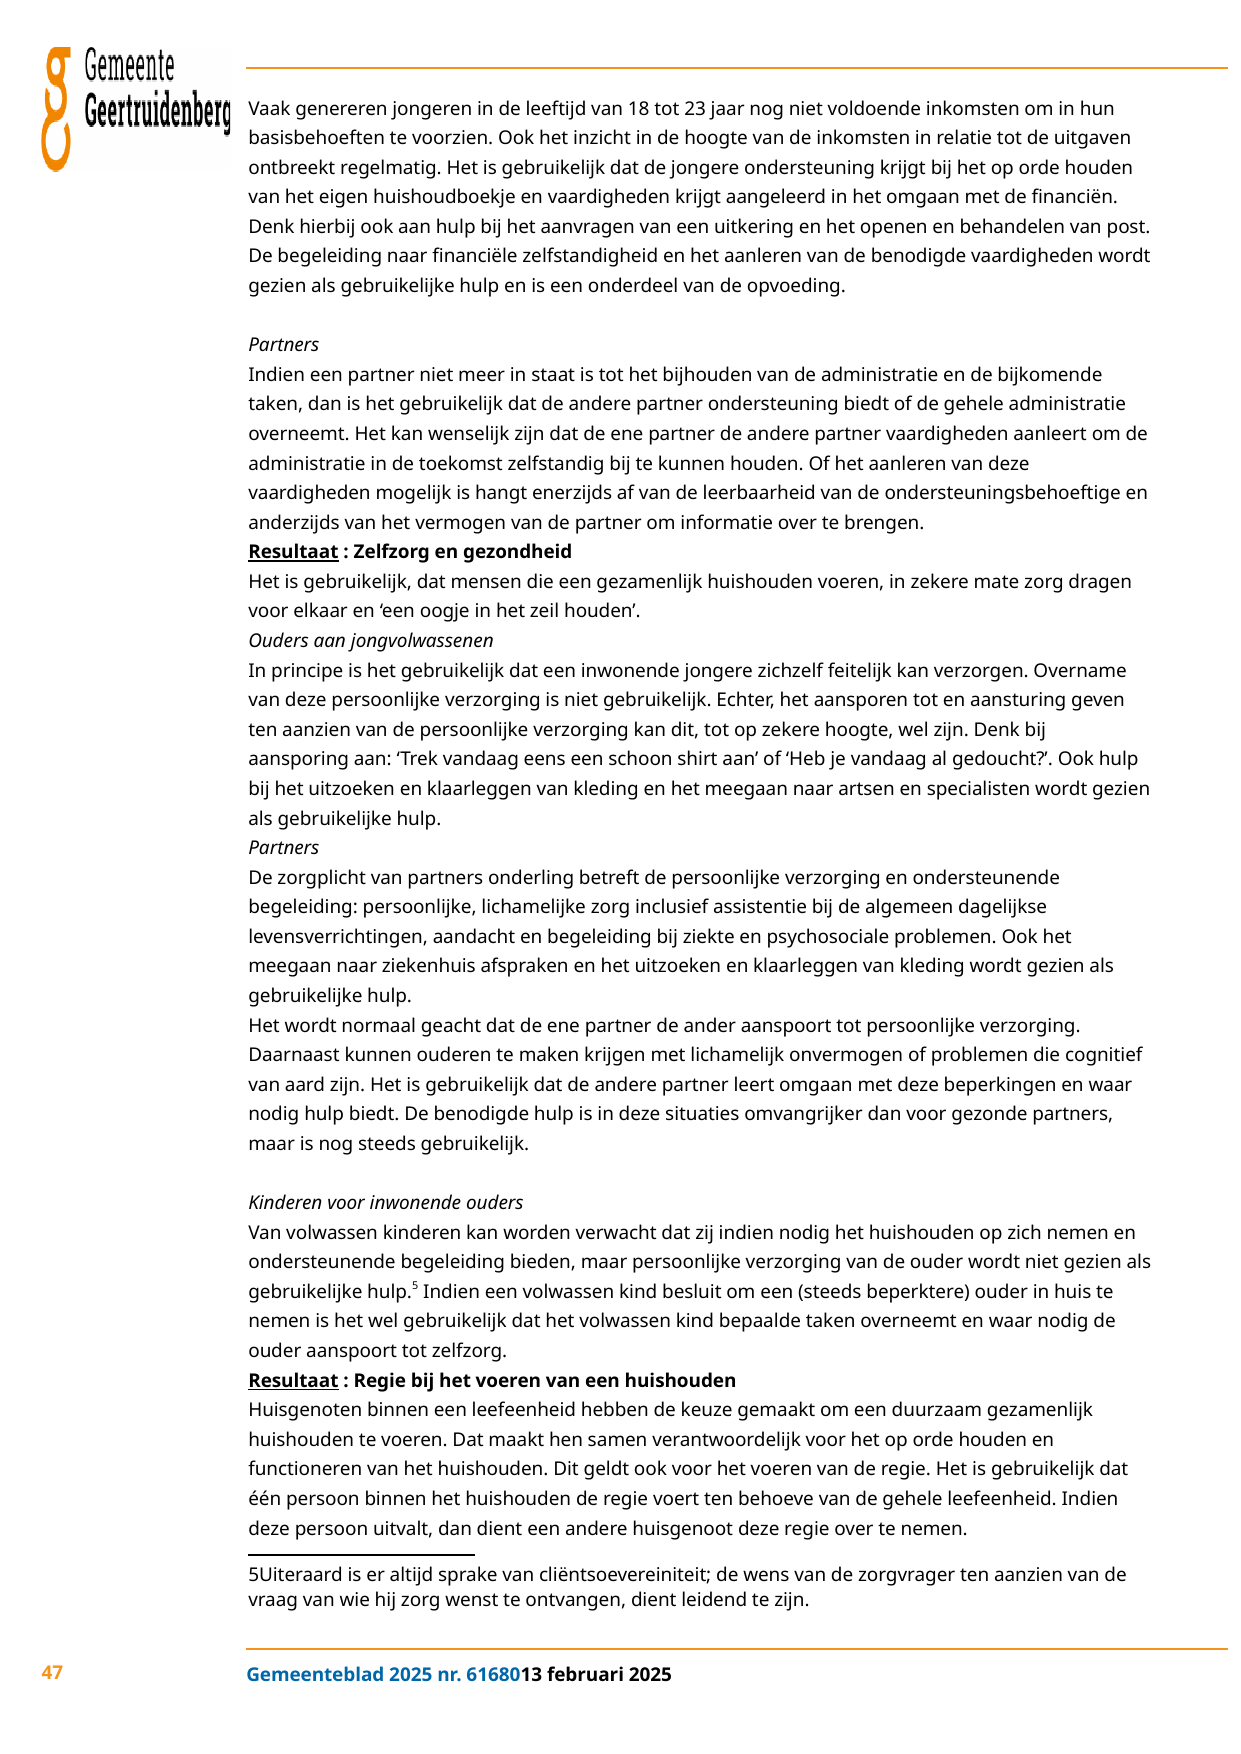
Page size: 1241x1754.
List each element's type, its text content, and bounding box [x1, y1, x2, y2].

text Huisgenoten binnen een leefeenheid hebben de keuze gemaakt om een duurzaam gezamenlijk huishouden te voeren. Dat maakt hen samen verantwoordelijk voor het op orde houden en functioneren van het huishouden. Dit geldt ook voor het voeren van de regie. Het is gebruikelijk dat één persoon binnen het huishouden de regie voert ten behoeve van de gehele leefeenheid. Indien deze persoon uitvalt, dan dient een andere huisgenoot deze regie over te nemen. [248, 1396, 1152, 1541]
text Partners [248, 331, 1152, 357]
text Uiteraard is er altijd sprake van cliëntsoevereiniteit; de wens van de zorgvrager ten aanzien van de vraag van wie hij zorg wenst te ontvangen, dient leidend te zijn. [248, 1561, 1152, 1612]
text Het is gebruikelijk, dat mensen die een gezamenlijk huishouden voeren, in zekere mate zorg dragen voor elkaar en ‘een oogje in het zeil houden’. [248, 568, 1152, 623]
text Resultaat : Zelfzorg en gezondheid [248, 538, 1152, 564]
text Partners [248, 834, 1152, 860]
picture [41, 47, 231, 172]
text In principe is het gebruikelijk dat een inwonende jongere zichzelf feitelijk kan verzorgen. Overname van deze persoonlijke verzorging is niet gebruikelijk. Echter, het aansporen tot en aansturing geven ten aanzien van de persoonlijke verzorging kan dit, tot op zekere hoogte, wel zijn. Denk bij aansporing aan: ‘Trek vandaag eens een schoon shirt aan’ of ‘Heb je vandaag al gedoucht?’. Ook hulp bij het uitzoeken en klaarleggen van kleding en het meegaan naar artsen en specialisten wordt gezien als gebruikelijke hulp. [248, 657, 1152, 831]
text Het wordt normaal geacht dat de ene partner de ander aanspoort tot persoonlijke verzorging. Daarnaast kunnen ouderen te maken krijgen met lichamelijk onvermogen of problemen die cognitief van aard zijn. Het is gebruikelijk dat de andere partner leert omgaan met deze beperkingen en waar nodig hulp biedt. De benodigde hulp is in deze situaties omvangrijker dan voor gezonde partners, maar is nog steeds gebruikelijk. [248, 1012, 1152, 1156]
text Resultaat : Regie bij het voeren van een huishouden [248, 1367, 1152, 1393]
text Vaak genereren jongeren in de leeftijd van 18 tot 23 jaar nog niet voldoende inkomsten om in hun basisbehoeften te voorzien. Ook het inzicht in de hoogte van de inkomsten in relatie tot de uitgaven ontbreekt regelmatig. Het is gebruikelijk dat de jongere ondersteuning krijgt bij het op orde houden van het eigen huishoudboekje en vaardigheden krijgt aangeleerd in het omgaan met de financiën. Denk hierbij ook aan hulp bij het aanvragen van een uitkering en het openen en behandelen van post. De begeleiding naar financiële zelfstandigheid en het aanleren van de benodigde vaardigheden wordt gezien als gebruikelijke hulp en is een onderdeel van de opvoeding. [248, 95, 1152, 298]
text Ouders aan jongvolwassenen [248, 627, 1152, 653]
text Indien een partner niet meer in staat is tot het bijhouden van de administratie en de bijkomende taken, dan is het gebruikelijk dat de andere partner ondersteuning biedt of de gehele administratie overneemt. Het kan wenselijk zijn dat de ene partner de andere partner vaardigheden aanleert om de administratie in de toekomst zelfstandig bij te kunnen houden. Of het aanleren van deze vaardigheden mogelijk is hangt enerzijds af van de leerbaarheid van de ondersteuningsbehoeftige en anderzijds van het vermogen van de partner om informatie over te brengen. [248, 361, 1152, 535]
text Kinderen voor inwonende ouders [248, 1189, 1152, 1215]
text De zorgplicht van partners onderling betreft de persoonlijke verzorging en ondersteunende begeleiding: persoonlijke, lichamelijke zorg inclusief assistentie bij de algemeen dagelijkse levensverrichtingen, aandacht en begeleiding bij ziekte en psychosociale problemen. Ook het meegaan naar ziekenhuis afspraken en het uitzoeken en klaarleggen van kleding wordt gezien als gebruikelijke hulp. [248, 864, 1152, 1008]
text Van volwassen kinderen kan worden verwacht dat zij indien nodig het huishouden op zich nemen en ondersteunende begeleiding bieden, maar persoonlijke verzorging van de ouder wordt niet gezien als gebruikelijke hulp. Indien een volwassen kind besluit om een (steeds beperktere) ouder in huis te nemen is het wel gebruikelijk dat het volwassen kind bepaalde taken overneemt en waar nodig de ouder aanspoort tot zelfzorg. [248, 1219, 1152, 1363]
